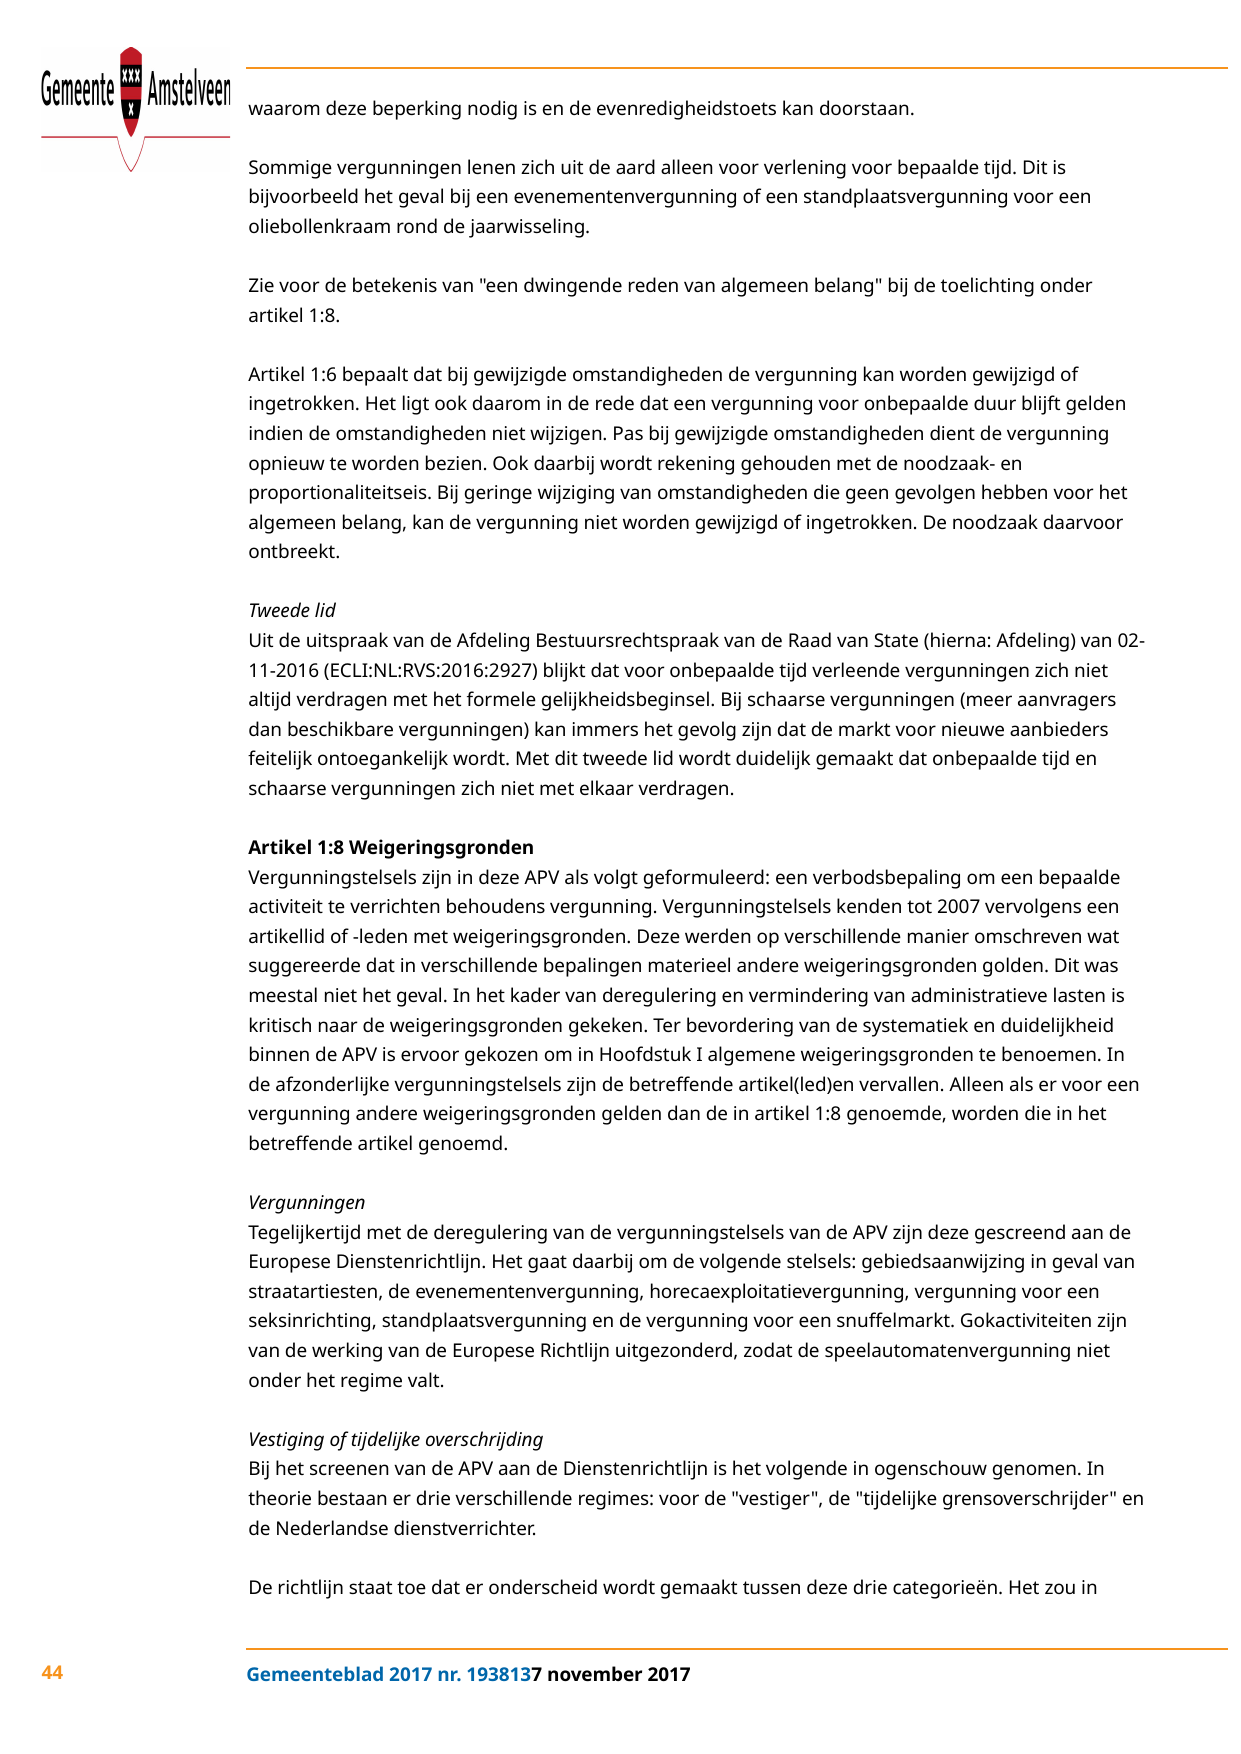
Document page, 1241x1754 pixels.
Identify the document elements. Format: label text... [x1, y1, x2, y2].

text Vergunningstelsels zijn in deze APV als volgt geformuleerd: een verbodsbepaling om een bepaalde activiteit te verrichten behoudens vergunning. Vergunningstelsels kenden tot 2007 vervolgens een artikellid of -leden met weigeringsgronden. Deze werden op verschillende manier omschreven wat suggereerde dat in verschillende bepalingen materieel andere weigeringsgronden golden. Dit was meestal niet het geval. In het kader van deregulering en vermindering van administratieve lasten is kritisch naar de weigeringsgronden gekeken. Ter bevordering van de systematiek en duidelijkheid binnen de APV is ervoor gekozen om in Hoofdstuk I algemene weigeringsgronden te benoemen. In de afzonderlijke vergunningstelsels zijn de betreffende artikel(led)en vervallen. Alleen als er voor een vergunning andere weigeringsgronden gelden dan de in artikel 1:8 genoemde, worden die in het betreffende artikel genoemd. [248, 864, 1152, 1156]
text Sommige vergunningen lenen zich uit de aard alleen voor verlening voor bepaalde tijd. Dit is bijvoorbeeld het geval bij een evenementenvergunning of een standplaatsvergunning voor een oliebollenkraam rond de jaarwisseling. [248, 154, 1152, 239]
picture [41, 47, 231, 172]
text Tweede lid [248, 598, 1152, 623]
text De richtlijn staat toe dat er onderscheid wordt gemaakt tussen deze drie categorieën. Het zou in [248, 1574, 1152, 1600]
text Bij het screenen van de APV aan de Dienstenrichtlijn is het volgende in ogenschouw genomen. In theorie bestaan er drie verschillende regimes: voor de "vestiger", de "tijdelijke grensoverschrijder" en de Nederlandse dienstverrichter. [248, 1456, 1152, 1541]
text Vestiging of tijdelijke overschrijding [248, 1426, 1152, 1452]
text Artikel 1:8 Weigeringsgronden [248, 834, 1152, 860]
text Vergunningen [248, 1189, 1152, 1215]
text Zie voor de betekenis van "een dwingende reden van algemeen belang" bij de toelichting onder artikel 1:8. [248, 272, 1152, 328]
text waarom deze beperking nodig is en de evenredigheidstoets kan doorstaan. [248, 95, 1152, 121]
text Artikel 1:6 bepaalt dat bij gewijzigde omstandigheden de vergunning kan worden gewijzigd of ingetrokken. Het ligt ook daarom in de rede dat een vergunning voor onbepaalde duur blijft gelden indien de omstandigheden niet wijzigen. Pas bij gewijzigde omstandigheden dient de vergunning opnieuw te worden bezien. Ook daarbij wordt rekening gehouden met de noodzaak- en proportionaliteitseis. Bij geringe wijziging van omstandigheden die geen gevolgen hebben voor het algemeen belang, kan de vergunning niet worden gewijzigd of ingetrokken. De noodzaak daarvoor ontbreekt. [248, 361, 1152, 564]
text Uit de uitspraak van de Afdeling Bestuursrechtspraak van de Raad van State (hierna: Afdeling) van 02-11-2016 (ECLI:NL:RVS:2016:2927) blijkt dat voor onbepaalde tijd verleende vergunningen zich niet altijd verdragen met het formele gelijkheidsbeginsel. Bij schaarse vergunningen (meer aanvragers dan beschikbare vergunningen) kan immers het gevolg zijn dat de markt voor nieuwe aanbieders feitelijk ontoegankelijk wordt. Met dit tweede lid wordt duidelijk gemaakt dat onbepaalde tijd en schaarse vergunningen zich niet met elkaar verdragen. [248, 627, 1152, 801]
text Tegelijkertijd met de deregulering van de vergunningstelsels van de APV zijn deze gescreend aan de Europese Dienstenrichtlijn. Het gaat daarbij om de volgende stelsels: gebiedsaanwijzing in geval van straatartiesten, de evenementenvergunning, horecaexploitatievergunning, vergunning voor een seksinrichting, standplaatsvergunning en de vergunning voor een snuffelmarkt. Gokactiviteiten zijn van de werking van de Europese Richtlijn uitgezonderd, zodat de speelautomatenvergunning niet onder het regime valt. [248, 1219, 1152, 1393]
